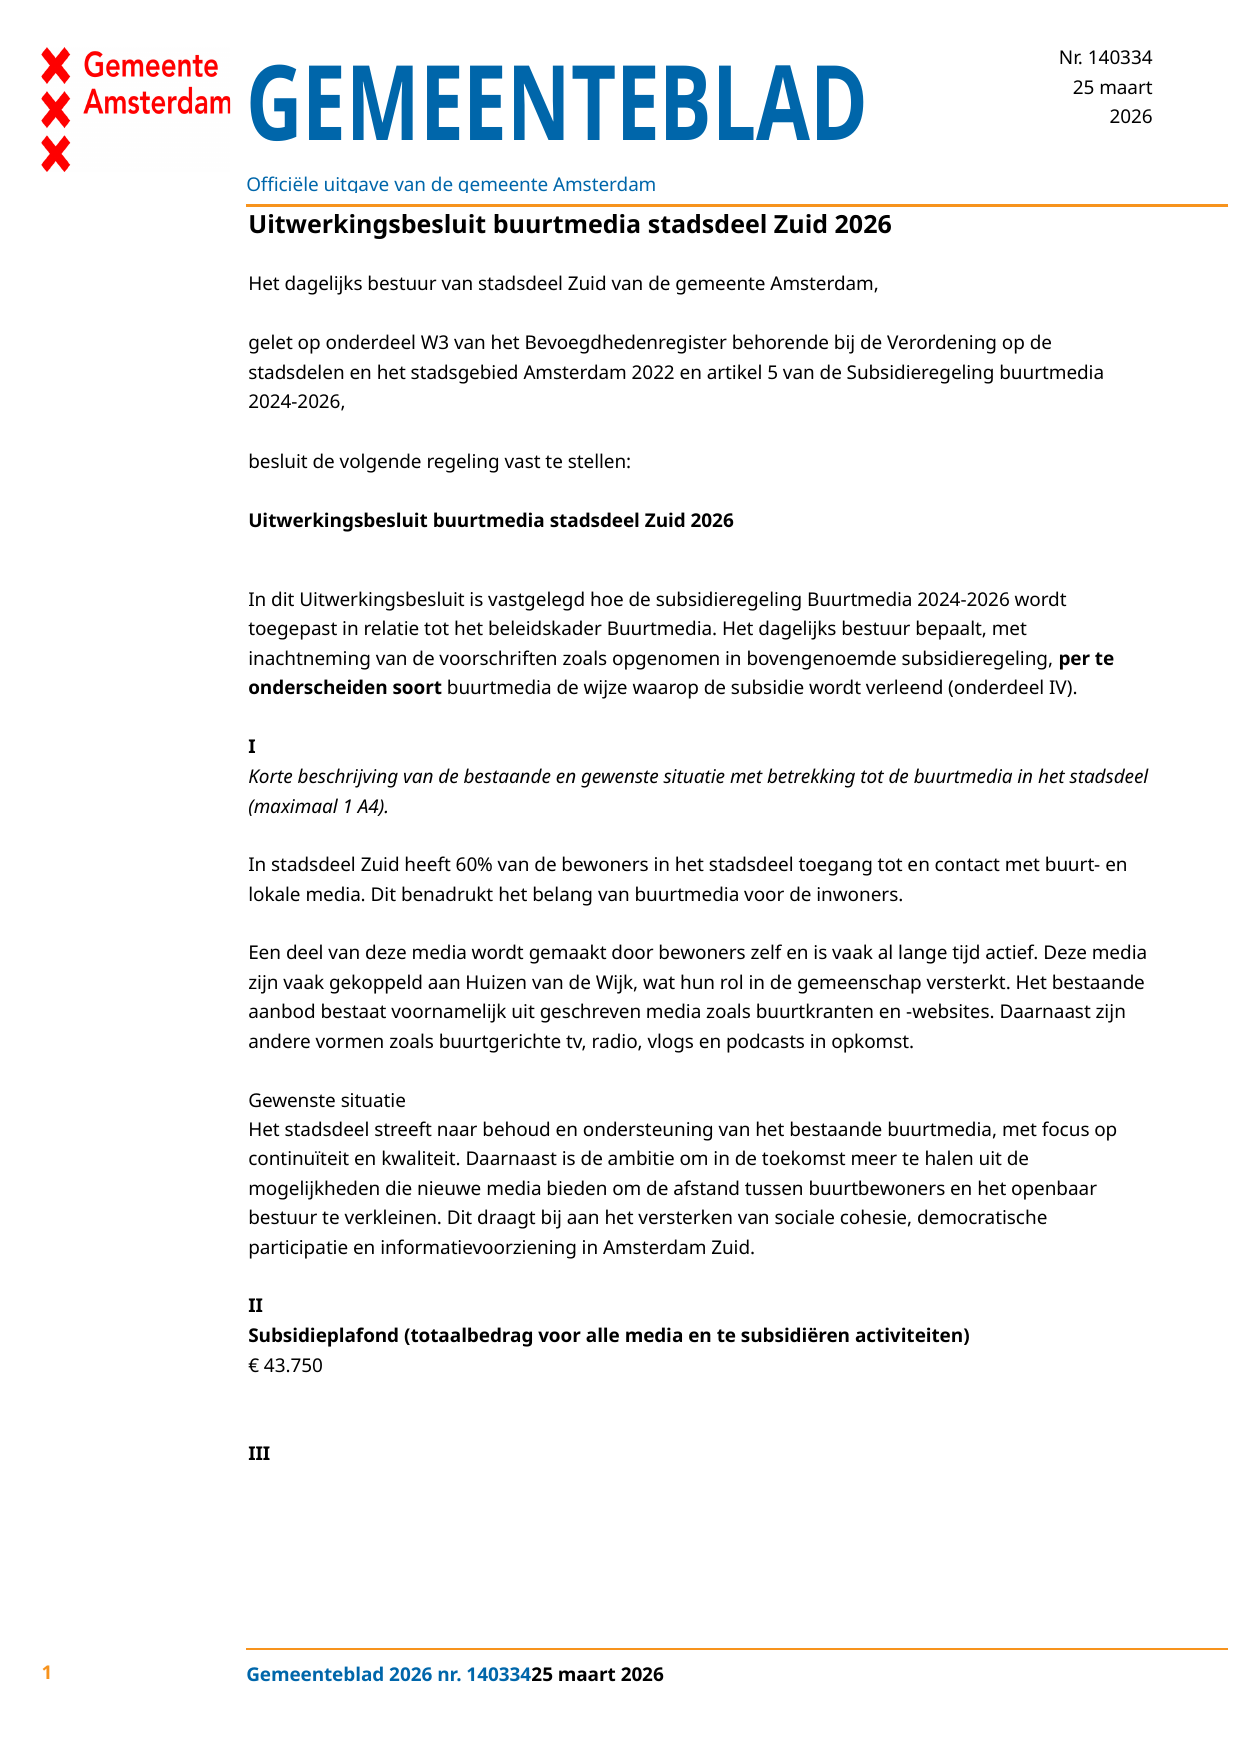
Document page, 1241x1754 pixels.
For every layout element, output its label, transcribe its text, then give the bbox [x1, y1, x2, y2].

text Uitwerkingsbesluit buurtmedia stadsdeel Zuid 2026 [248, 207, 1152, 241]
text I [248, 734, 1152, 759]
table_header In stadsdeel Zuid heeft 60% van de bewoners in het stadsdeel toegang tot en contact met buurt- en lokale media. Dit benadrukt het belang van buurtmedia voor de inwoners. [248, 852, 1152, 907]
text II [248, 1293, 1152, 1318]
text III [248, 1440, 1152, 1466]
table_header [248, 910, 1152, 936]
text Uitwerkingsbesluit buurtmedia stadsdeel Zuid 2026 [248, 507, 1152, 533]
text gelet op onderdeel W3 van het Bevoegdhedenregister behorende bij de Verordening op de stadsdelen en het stadsgebied Amsterdam 2022 en artikel 5 van de Subsidieregeling buurtmedia 2024-2026, [248, 329, 1152, 414]
text besluit de volgende regeling vast te stellen: [248, 448, 1152, 473]
table_header Het stadsdeel streeft naar behoud en ondersteuning van het bestaande buurtmedia, met focus op continuïteit en kwaliteit. Daarnaast is de ambitie om in de toekomst meer te halen uit de mogelijkheden die nieuwe media bieden om de afstand tussen buurtbewoners en het openbaar bestuur te verkleinen. Dit draagt bij aan het versterken van sociale cohesie, democratische participatie en informatievoorziening in Amsterdam Zuid. [248, 1116, 1152, 1260]
picture [41, 47, 231, 172]
text In dit Uitwerkingsbesluit is vastgelegd hoe de subsidieregeling Buurtmedia 2024-2026 wordt toegepast in relatie tot het beleidskader Buurtmedia. Het dagelijks bestuur bepaalt, met inachtneming van de voorschriften zoals opgenomen in bovengenoemde subsidieregeling, per te onderscheiden soort buurtmedia de wijze waarop de subsidie wordt verleend (onderdeel IV). [248, 586, 1152, 700]
text Het dagelijks bestuur van stadsdeel Zuid van de gemeente Amsterdam, [248, 270, 1152, 296]
table_header Een deel van deze media wordt gemaakt door bewoners zelf en is vaak al lange tijd actief. Deze media zijn vaak gekoppeld aan Huizen van de Wijk, wat hun rol in de gemeenschap versterkt. Het bestaande aanbod bestaat voornamelijk uit geschreven media zoals buurtkranten en -websites. Daarnaast zijn andere vormen zoals buurtgerichte tv, radio, vlogs en podcasts in opkomst. [248, 939, 1152, 1054]
table_header Subsidieplafond (totaalbedrag voor alle media en te subsidiëren activiteiten) € 43.750 [248, 1323, 1152, 1407]
table_header Korte beschrijving van de bestaande en gewenste situatie met betrekking tot de buurtmedia in het stadsdeel (maximaal 1 A4). [248, 764, 1152, 848]
table_header Gewenste situatie [248, 1057, 1152, 1112]
